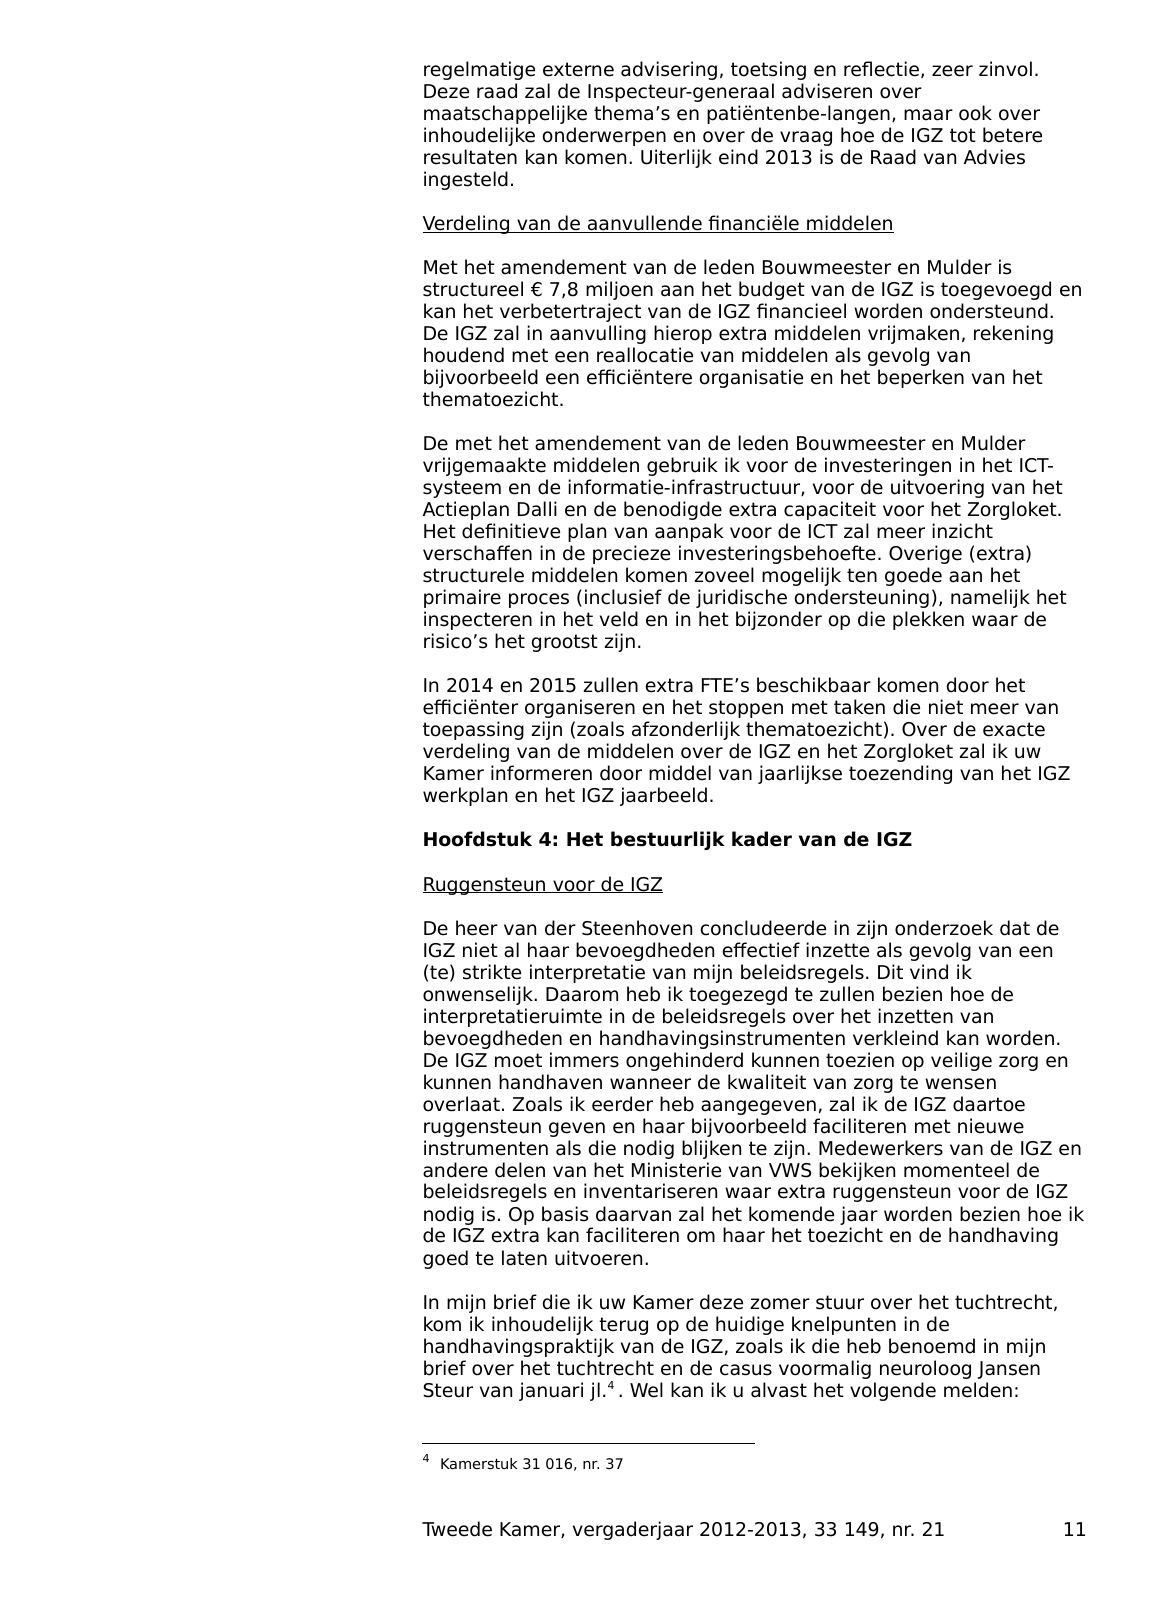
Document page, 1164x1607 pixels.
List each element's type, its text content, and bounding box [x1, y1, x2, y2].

text In mijn brief die ik uw Kamer deze zomer stuur over het tuchtrecht, kom ik inhoudelijk terug op de huidige knelpunten in de handhavingspraktijk van de IGZ, zoals ik die heb benoemd in mijn brief over het tuchtrecht en de casus voormalig neuroloog Jansen Steur van januari jl.. Wel kan ik u alvast het volgende melden: [422, 1292, 1087, 1401]
subtitle Verdeling van de aanvullende financiële middelen [422, 213, 1087, 235]
subtitle Ruggensteun voor de IGZ [422, 873, 1087, 896]
text In 2014 en 2015 zullen extra FTE’s beschikbaar komen door het efficiënter organiseren en het stoppen met taken die niet meer van toepassing zijn (zoals afzonderlijk thematoezicht). Over de exacte verdeling van de middelen over de IGZ en het Zorgloket zal ik uw Kamer informeren door middel van jaarlijkse toezending van het IGZ werkplan en het IGZ jaarbeeld. [422, 675, 1087, 807]
text Met het amendement van de leden Bouwmeester en Mulder is structureel € 7,8 miljoen aan het budget van de IGZ is toegevoegd en kan het verbetertraject van de IGZ financieel worden ondersteund. De IGZ zal in aanvulling hierop extra middelen vrijmaken, rekening houdend met een reallocatie van middelen als gevolg van bijvoorbeeld een efficiëntere organisatie en het beperken van het thematoezicht. [422, 257, 1087, 411]
subtitle Hoofdstuk 4: Het bestuurlijk kader van de IGZ [422, 829, 1087, 851]
text Kamerstuk 31 016, nr. 37 [422, 1452, 1087, 1474]
text De heer van der Steenhoven concludeerde in zijn onderzoek dat de IGZ niet al haar bevoegdheden effectief inzette als gevolg van een (te) strikte interpretatie van mijn beleidsregels. Dit vind ik onwenselijk. Daarom heb ik toegezegd te zullen bezien hoe de interpretatieruimte in de beleidsregels over het inzetten van bevoegdheden en handhavingsinstrumenten verkleind kan worden. De IGZ moet immers ongehinderd kunnen toezien op veilige zorg en kunnen handhaven wanneer de kwaliteit van zorg te wensen overlaat. Zoals ik eerder heb aangegeven, zal ik de IGZ daartoe ruggensteun geven en haar bijvoorbeeld faciliteren met nieuwe instrumenten als die nodig blijken te zijn. Medewerkers van de IGZ en andere delen van het Ministerie van VWS bekijken momenteel de beleidsregels en inventariseren waar extra ruggensteun voor de IGZ nodig is. Op basis daarvan zal het komende jaar worden bezien hoe ik de IGZ extra kan faciliteren om haar het toezicht en de handhaving goed te laten uitvoeren. [422, 918, 1087, 1269]
text De met het amendement van de leden Bouwmeester en Mulder vrijgemaakte middelen gebruik ik voor de investeringen in het ICT-systeem en de informatie-infrastructuur, voor de uitvoering van het Actieplan Dalli en de benodigde extra capaciteit voor het Zorgloket. Het definitieve plan van aanpak voor de ICT zal meer inzicht verschaffen in de precieze investeringsbehoefte. Overige (extra) structurele middelen komen zoveel mogelijk ten goede aan het primaire proces (inclusief de juridische ondersteuning), namelijk het inspecteren in het veld en in het bijzonder op die plekken waar de risico’s het grootst zijn. [422, 433, 1087, 653]
text regelmatige externe advisering, toetsing en reflectie, zeer zinvol. Deze raad zal de Inspecteur-generaal adviseren over maatschappelijke thema’s en patiëntenbe-langen, maar ook over inhoudelijke onderwerpen en over de vraag hoe de IGZ tot betere resultaten kan komen. Uiterlijk eind 2013 is de Raad van Advies ingesteld. [422, 59, 1087, 191]
